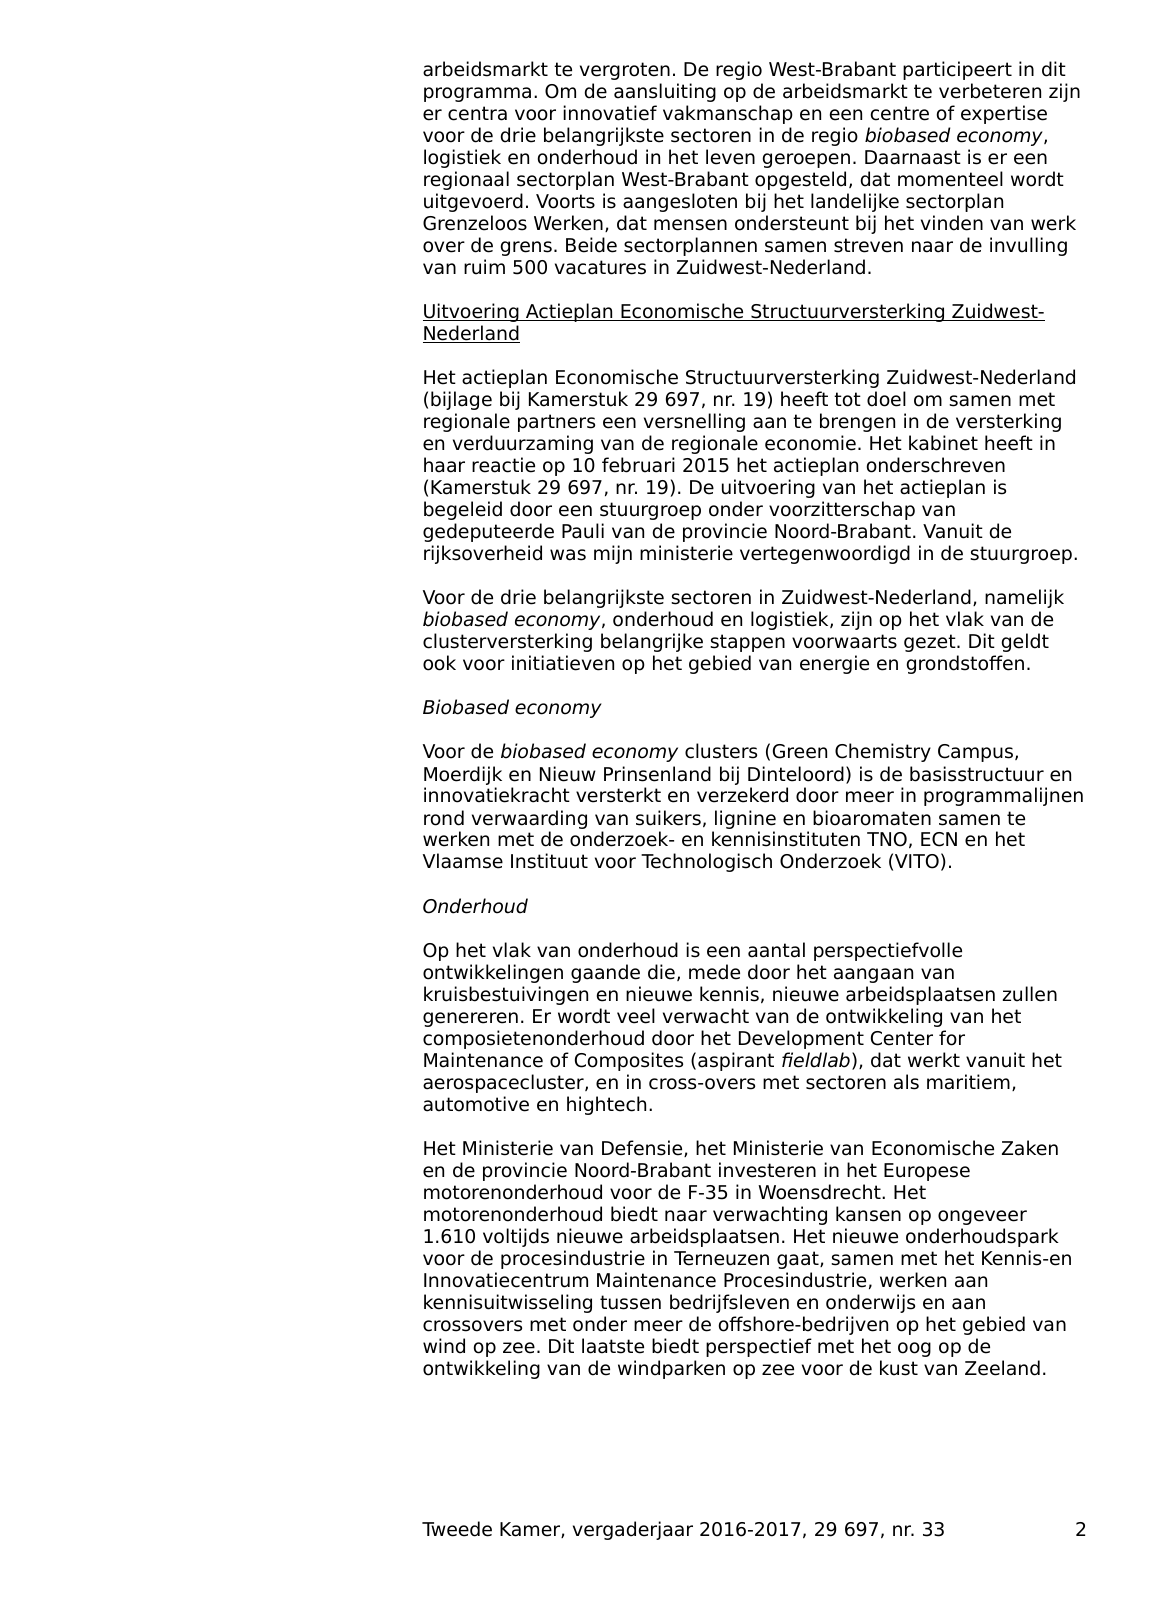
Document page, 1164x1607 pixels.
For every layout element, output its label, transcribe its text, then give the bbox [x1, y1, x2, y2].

text Het Ministerie van Defensie, het Ministerie van Economische Zaken en de provincie Noord-Brabant investeren in het Europese motorenonderhoud voor de F-35 in Woensdrecht. Het motorenonderhoud biedt naar verwachting kansen op ongeveer 1.610 voltijds nieuwe arbeidsplaatsen. Het nieuwe onderhoudspark voor de procesindustrie in Terneuzen gaat, samen met het Kennis-en Innovatiecentrum Maintenance Procesindustrie, werken aan kennisuitwisseling tussen bedrijfsleven en onderwijs en aan crossovers met onder meer de offshore-bedrijven op het gebied van wind op zee. Dit laatste biedt perspectief met het oog op de ontwikkeling van de windparken op zee voor de kust van Zeeland. [422, 1138, 1087, 1379]
text Voor de drie belangrijkste sectoren in Zuidwest-Nederland, namelijk biobased economy, onderhoud en logistiek, zijn op het vlak van de clusterversterking belangrijke stappen voorwaarts gezet. Dit geldt ook voor initiatieven op het gebied van energie en grondstoffen. [422, 587, 1087, 675]
subtitle Biobased economy [422, 697, 1087, 719]
subtitle Uitvoering Actieplan Economische Structuurversterking Zuidwest-Nederland [422, 301, 1087, 345]
text arbeidsmarkt te vergroten. De regio West-Brabant participeert in dit programma. Om de aansluiting op de arbeidsmarkt te verbeteren zijn er centra voor innovatief vakmanschap en een centre of expertise voor de drie belangrijkste sectoren in de regio biobased economy, logistiek en onderhoud in het leven geroepen. Daarnaast is er een regionaal sectorplan West-Brabant opgesteld, dat momenteel wordt uitgevoerd. Voorts is aangesloten bij het landelijke sectorplan Grenzeloos Werken, dat mensen ondersteunt bij het vinden van werk over de grens. Beide sectorplannen samen streven naar de invulling van ruim 500 vacatures in Zuidwest-Nederland. [422, 59, 1087, 279]
text Voor de biobased economy clusters (Green Chemistry Campus, Moerdijk en Nieuw Prinsenland bij Dinteloord) is de basisstructuur en innovatiekracht versterkt en verzekerd door meer in programmalijnen rond verwaarding van suikers, lignine en bioaromaten samen te werken met de onderzoek- en kennisinstituten TNO, ECN en het Vlaamse Instituut voor Technologisch Onderzoek (VITO). [422, 741, 1087, 873]
text Het actieplan Economische Structuurversterking Zuidwest-Nederland (bijlage bij Kamerstuk 29 697, nr. 19) heeft tot doel om samen met regionale partners een versnelling aan te brengen in de versterking en verduurzaming van de regionale economie. Het kabinet heeft in haar reactie op 10 februari 2015 het actieplan onderschreven (Kamerstuk 29 697, nr. 19). De uitvoering van het actieplan is begeleid door een stuurgroep onder voorzitterschap van gedeputeerde Pauli van de provincie Noord-Brabant. Vanuit de rijksoverheid was mijn ministerie vertegenwoordigd in de stuurgroep. [422, 367, 1087, 565]
text Op het vlak van onderhoud is een aantal perspectiefvolle ontwikkelingen gaande die, mede door het aangaan van kruisbestuivingen en nieuwe kennis, nieuwe arbeidsplaatsen zullen genereren. Er wordt veel verwacht van de ontwikkeling van het composietenonderhoud door het Development Center for Maintenance of Composites (aspirant fieldlab), dat werkt vanuit het aerospacecluster, en in cross-overs met sectoren als maritiem, automotive en hightech. [422, 940, 1087, 1116]
subtitle Onderhoud [422, 896, 1087, 917]
